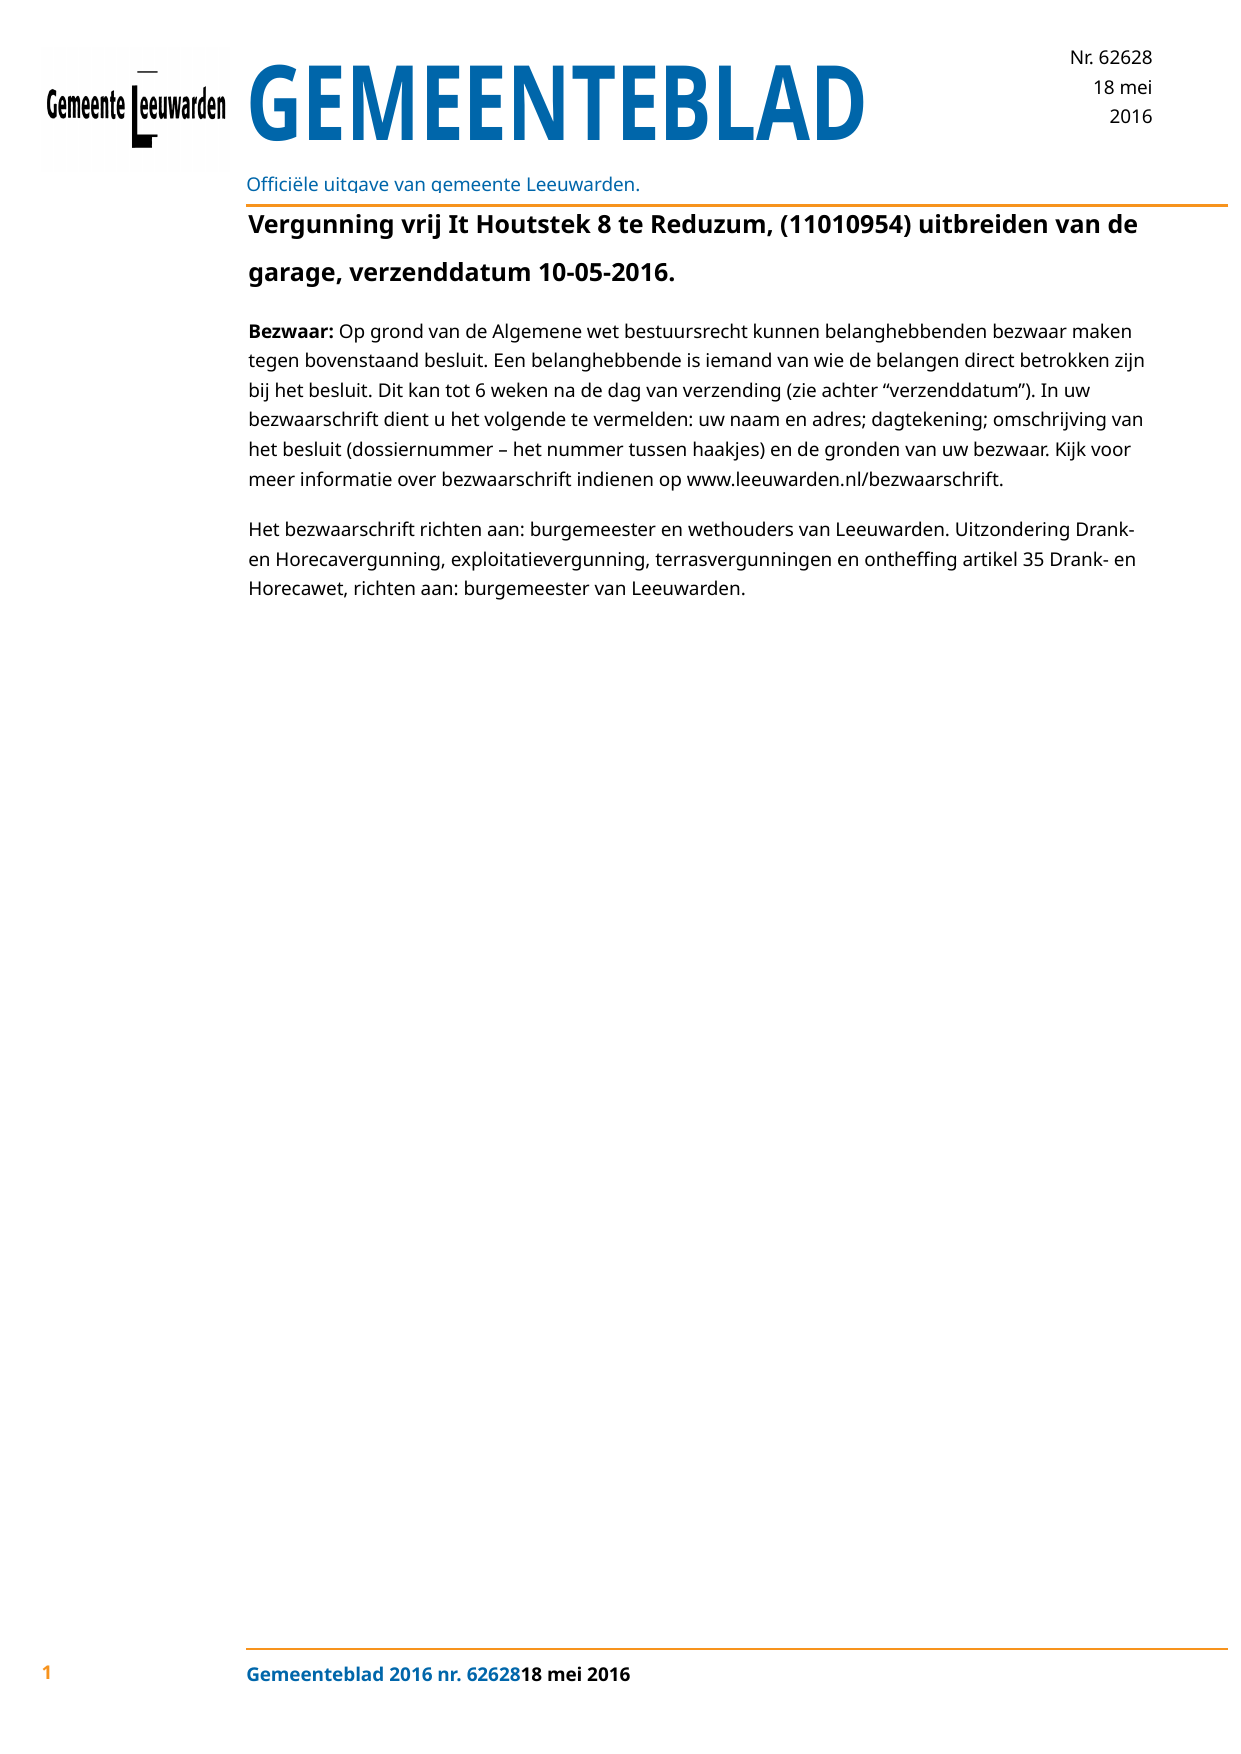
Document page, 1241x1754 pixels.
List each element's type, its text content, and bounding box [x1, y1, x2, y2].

text Vergunning vrij It Houtstek 8 te Reduzum, (11010954) uitbreiden van de garage, verzenddatum 10-05-2016. [248, 207, 1152, 288]
text Bezwaar: Op grond van de Algemene wet bestuursrecht kunnen belanghebbenden bezwaar maken tegen bovenstaand besluit. Een belanghebbende is iemand van wie de belangen direct betrokken zijn bij het besluit. Dit kan tot 6 weken na de dag van verzending (zie achter “verzenddatum”). In uw bezwaarschrift dient u het volgende te vermelden: uw naam en adres; dagtekening; omschrijving van het besluit (dossiernummer – het nummer tussen haakjes) en de gronden van uw bezwaar. Kijk voor meer informatie over bezwaarschrift indienen op www.leeuwarden.nl/bezwaarschrift. [248, 318, 1152, 492]
text Het bezwaarschrift richten aan: burgemeester en wethouders van Leeuwarden. Uitzondering Drank- en Horecavergunning, exploitatievergunning, terrasvergunningen en ontheffing artikel 35 Drank- en Horecawet, richten aan: burgemeester van Leeuwarden. [248, 516, 1152, 601]
picture [41, 47, 231, 172]
